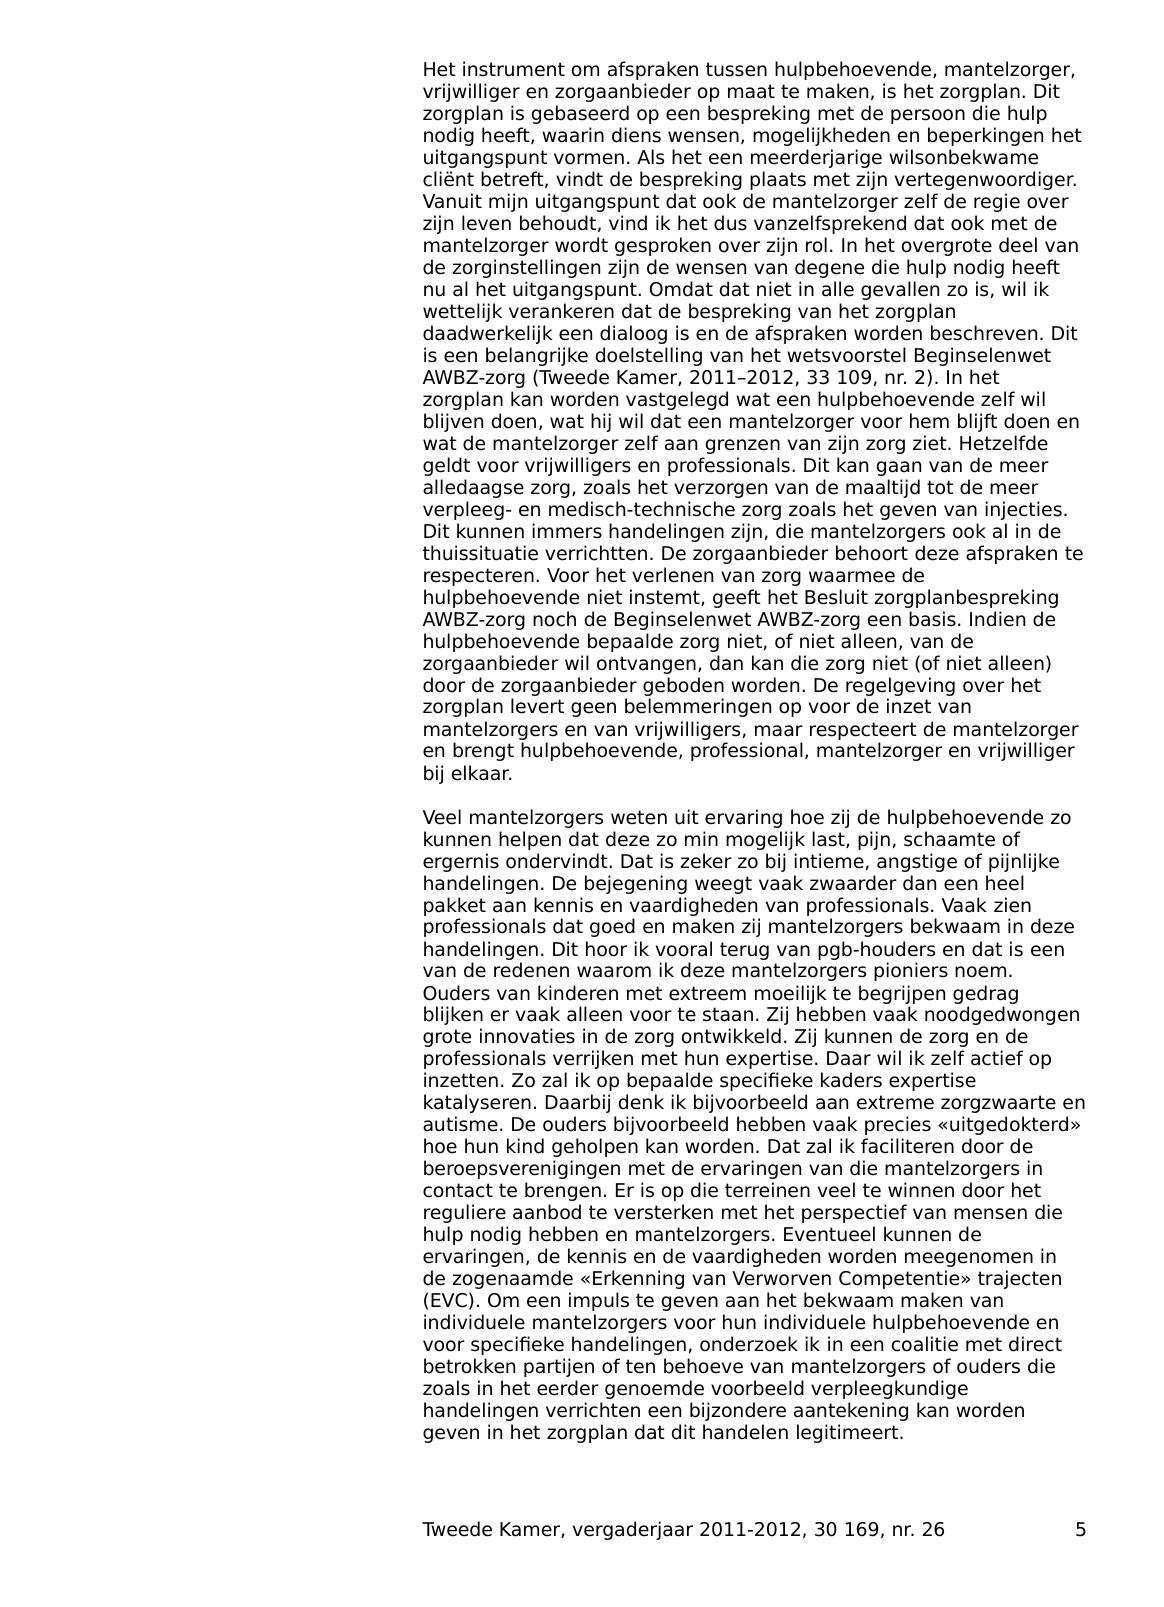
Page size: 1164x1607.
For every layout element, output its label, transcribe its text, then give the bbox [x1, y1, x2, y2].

text Het instrument om afspraken tussen hulpbehoevende, mantelzorger, vrijwilliger en zorgaanbieder op maat te maken, is het zorgplan. Dit zorgplan is gebaseerd op een bespreking met de persoon die hulp nodig heeft, waarin diens wensen, mogelijkheden en beperkingen het uitgangspunt vormen. Als het een meerderjarige wilsonbekwame cliënt betreft, vindt de bespreking plaats met zijn vertegenwoordiger. Vanuit mijn uitgangspunt dat ook de mantelzorger zelf de regie over zijn leven behoudt, vind ik het dus vanzelfsprekend dat ook met de mantelzorger wordt gesproken over zijn rol. In het overgrote deel van de zorginstellingen zijn de wensen van degene die hulp nodig heeft nu al het uitgangspunt. Omdat dat niet in alle gevallen zo is, wil ik wettelijk verankeren dat de bespreking van het zorgplan daadwerkelijk een dialoog is en de afspraken worden beschreven. Dit is een belangrijke doelstelling van het wetsvoorstel Beginselenwet AWBZ-zorg (Tweede Kamer, 2011–2012, 33 109, nr. 2). In het zorgplan kan worden vastgelegd wat een hulpbehoevende zelf wil blijven doen, wat hij wil dat een mantelzorger voor hem blijft doen en wat de mantelzorger zelf aan grenzen van zijn zorg ziet. Hetzelfde geldt voor vrijwilligers en professionals. Dit kan gaan van de meer alledaagse zorg, zoals het verzorgen van de maaltijd tot de meer verpleeg- en medisch-technische zorg zoals het geven van injecties. Dit kunnen immers handelingen zijn, die mantelzorgers ook al in de thuissituatie verrichtten. De zorgaanbieder behoort deze afspraken te respecteren. Voor het verlenen van zorg waarmee de hulpbehoevende niet instemt, geeft het Besluit zorgplanbespreking AWBZ-zorg noch de Beginselenwet AWBZ-zorg een basis. Indien de hulpbehoevende bepaalde zorg niet, of niet alleen, van de zorgaanbieder wil ontvangen, dan kan die zorg niet (of niet alleen) door de zorgaanbieder geboden worden. De regelgeving over het zorgplan levert geen belemmeringen op voor de inzet van mantelzorgers en van vrijwilligers, maar respecteert de mantelzorger en brengt hulpbehoevende, professional, mantelzorger en vrijwilliger bij elkaar. [422, 59, 1087, 784]
text Veel mantelzorgers weten uit ervaring hoe zij de hulpbehoevende zo kunnen helpen dat deze zo min mogelijk last, pijn, schaamte of ergernis ondervindt. Dat is zeker zo bij intieme, angstige of pijnlijke handelingen. De bejegening weegt vaak zwaarder dan een heel pakket aan kennis en vaardigheden van professionals. Vaak zien professionals dat goed en maken zij mantelzorgers bekwaam in deze handelingen. Dit hoor ik vooral terug van pgb-houders en dat is een van de redenen waarom ik deze mantelzorgers pioniers noem. Ouders van kinderen met extreem moeilijk te begrijpen gedrag blijken er vaak alleen voor te staan. Zij hebben vaak noodgedwongen grote innovaties in de zorg ontwikkeld. Zij kunnen de zorg en de professionals verrijken met hun expertise. Daar wil ik zelf actief op inzetten. Zo zal ik op bepaalde specifieke kaders expertise katalyseren. Daarbij denk ik bijvoorbeeld aan extreme zorgzwaarte en autisme. De ouders bijvoorbeeld hebben vaak precies «uitgedokterd» hoe hun kind geholpen kan worden. Dat zal ik faciliteren door de beroepsverenigingen met de ervaringen van die mantelzorgers in contact te brengen. Er is op die terreinen veel te winnen door het reguliere aanbod te versterken met het perspectief van mensen die hulp nodig hebben en mantelzorgers. Eventueel kunnen de ervaringen, de kennis en de vaardigheden worden meegenomen in de zogenaamde «Erkenning van Verworven Competentie» trajecten (EVC). Om een impuls te geven aan het bekwaam maken van individuele mantelzorgers voor hun individuele hulpbehoevende en voor specifieke handelingen, onderzoek ik in een coalitie met direct betrokken partijen of ten behoeve van mantelzorgers of ouders die zoals in het eerder genoemde voorbeeld verpleegkundige handelingen verrichten een bijzondere aantekening kan worden geven in het zorgplan dat dit handelen legitimeert. [422, 807, 1087, 1444]
